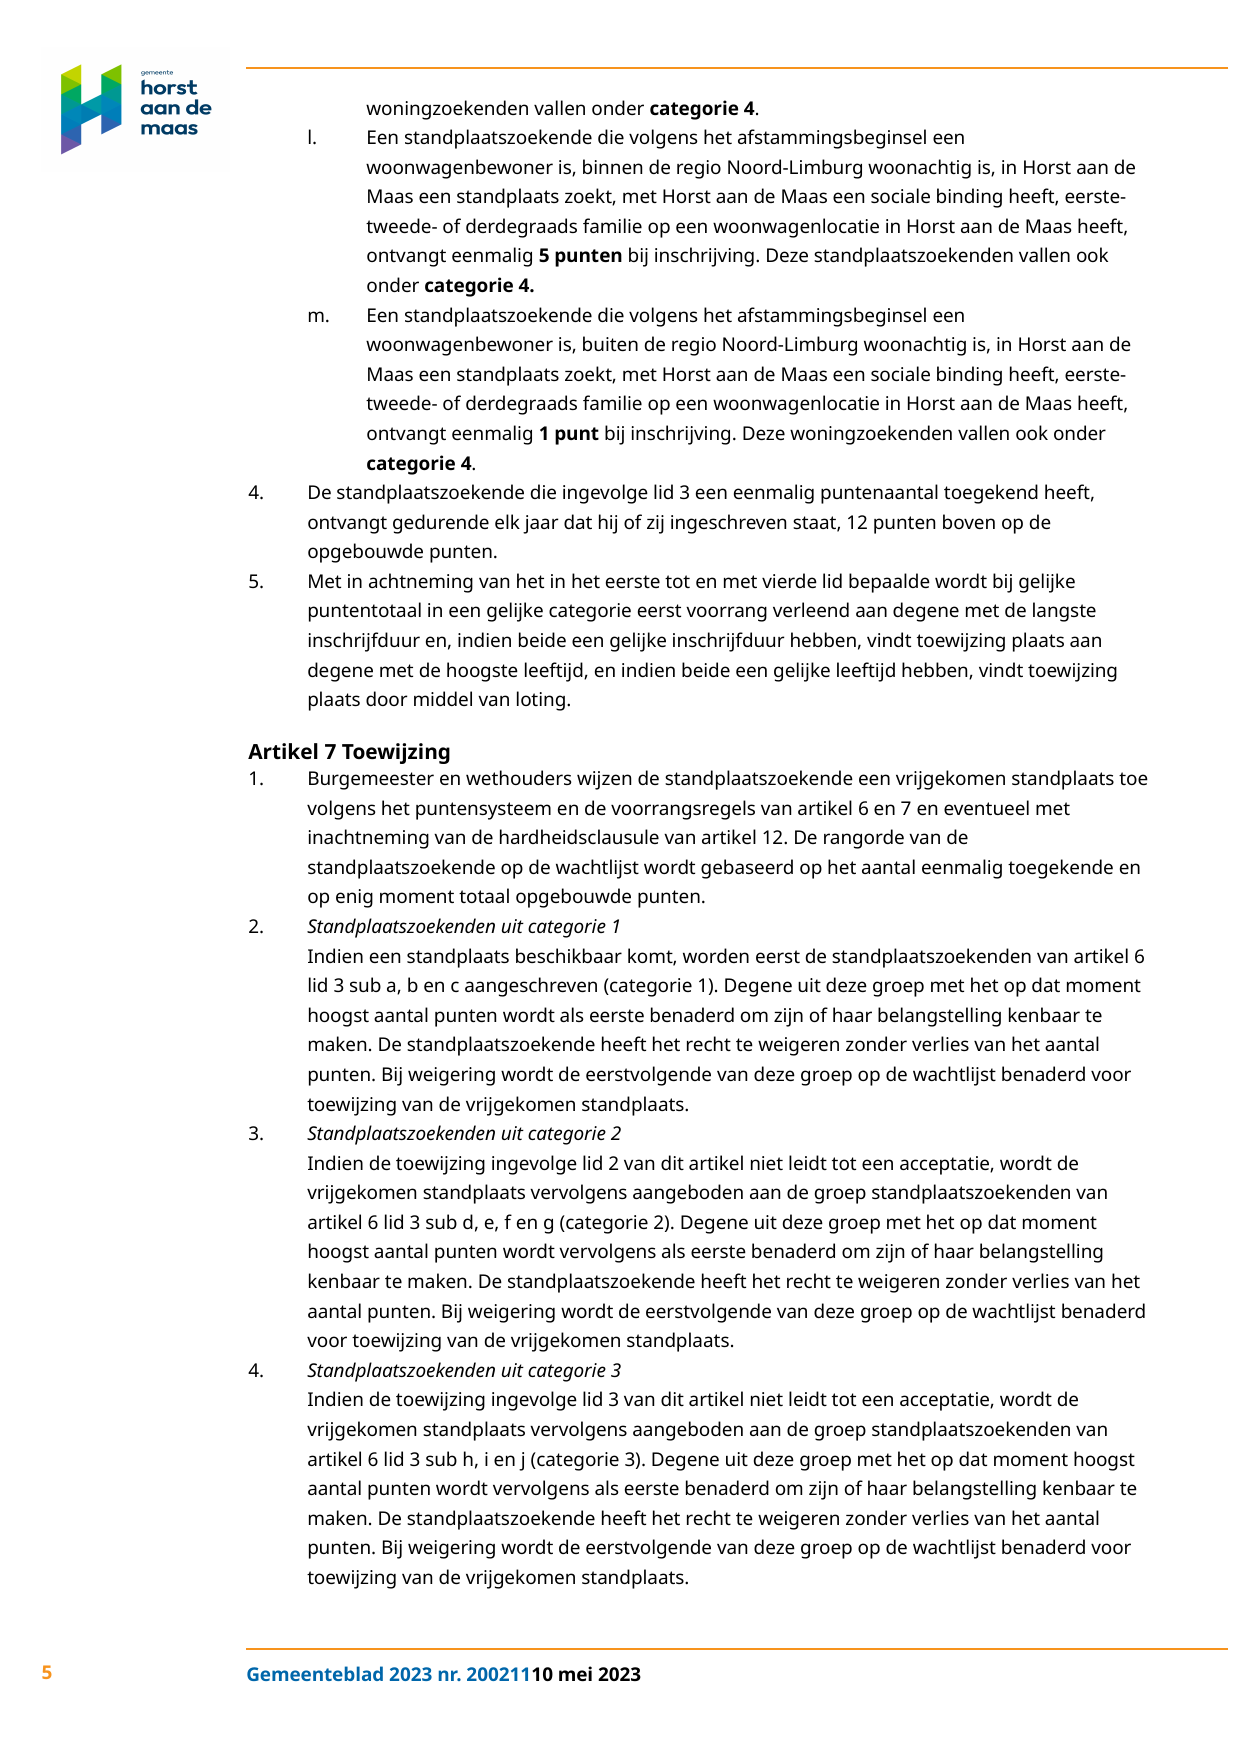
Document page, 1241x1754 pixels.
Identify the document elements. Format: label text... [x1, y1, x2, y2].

text Artikel 7 Toewijzing [248, 737, 1152, 765]
list Een standplaatszoekende die volgens het afstammingsbeginsel een woonwagenbewoner is, buiten de regio Noord-Limburg woonachtig is, in Horst aan de Maas een standplaats zoekt, met Horst aan de Maas een sociale binding heeft, eerste- tweede- of derdegraads familie op een woonwagenlocatie in Horst aan de Maas heeft, ontvangt eenmalig 1 punt bij inschrijving. Deze woningzoekenden vallen ook onder categorie 4. [307, 302, 1152, 476]
list Met in achtneming van het in het eerste tot en met vierde lid bepaalde wordt bij gelijke puntentotaal in een gelijke categorie eerst voorrang verleend aan degene met de langste inschrijfduur en, indien beide een gelijke inschrijfduur hebben, vindt toewijzing plaats aan degene met de hoogste leeftijd, en indien beide een gelijke leeftijd hebben, vindt toewijzing plaats door middel van loting. [248, 568, 1152, 712]
list woningzoekenden vallen onder categorie 4. [307, 95, 1152, 121]
list Standplaatszoekenden uit categorie 3 [248, 1357, 1152, 1383]
list Standplaatszoekenden uit categorie 2 [248, 1120, 1152, 1146]
list Indien de toewijzing ingevolge lid 3 van dit artikel niet leidt tot een acceptatie, wordt de vrijgekomen standplaats vervolgens aangeboden aan de groep standplaatszoekenden van artikel 6 lid 3 sub h, i en j (categorie 3). Degene uit deze groep met het op dat moment hoogst aantal punten wordt vervolgens als eerste benaderd om zijn of haar belangstelling kenbaar te maken. De standplaatszoekende heeft het recht te weigeren zonder verlies van het aantal punten. Bij weigering wordt de eerstvolgende van deze groep op de wachtlijst benaderd voor toewijzing van de vrijgekomen standplaats. [248, 1387, 1152, 1590]
picture [41, 47, 231, 172]
list Indien de toewijzing ingevolge lid 2 van dit artikel niet leidt tot een acceptatie, wordt de vrijgekomen standplaats vervolgens aangeboden aan de groep standplaatszoekenden van artikel 6 lid 3 sub d, e, f en g (categorie 2). Degene uit deze groep met het op dat moment hoogst aantal punten wordt vervolgens als eerste benaderd om zijn of haar belangstelling kenbaar te maken. De standplaatszoekende heeft het recht te weigeren zonder verlies van het aantal punten. Bij weigering wordt de eerstvolgende van deze groep op de wachtlijst benaderd voor toewijzing van de vrijgekomen standplaats. [248, 1150, 1152, 1353]
list Een standplaatszoekende die volgens het afstammingsbeginsel een woonwagenbewoner is, binnen de regio Noord-Limburg woonachtig is, in Horst aan de Maas een standplaats zoekt, met Horst aan de Maas een sociale binding heeft, eerste- tweede- of derdegraads familie op een woonwagenlocatie in Horst aan de Maas heeft, ontvangt eenmalig 5 punten bij inschrijving. Deze standplaatszoekenden vallen ook onder categorie 4. [307, 124, 1152, 298]
list Indien een standplaats beschikbaar komt, worden eerst de standplaatszoekenden van artikel 6 lid 3 sub a, b en c aangeschreven (categorie 1). Degene uit deze groep met het op dat moment hoogst aantal punten wordt als eerste benaderd om zijn of haar belangstelling kenbaar te maken. De standplaatszoekende heeft het recht te weigeren zonder verlies van het aantal punten. Bij weigering wordt de eerstvolgende van deze groep op de wachtlijst benaderd voor toewijzing van de vrijgekomen standplaats. [248, 943, 1152, 1116]
list Burgemeester en wethouders wijzen de standplaatszoekende een vrijgekomen standplaats toe volgens het puntensysteem en de voorrangsregels van artikel 6 en 7 en eventueel met inachtneming van de hardheidsclausule van artikel 12. De rangorde van de standplaatszoekende op de wachtlijst wordt gebaseerd op het aantal eenmalig toegekende en op enig moment totaal opgebouwde punten. [248, 765, 1152, 909]
list De standplaatszoekende die ingevolge lid 3 een eenmalig puntenaantal toegekend heeft, ontvangt gedurende elk jaar dat hij of zij ingeschreven staat, 12 punten boven op de opgebouwde punten. [248, 479, 1152, 564]
list Standplaatszoekenden uit categorie 1 [248, 913, 1152, 939]
